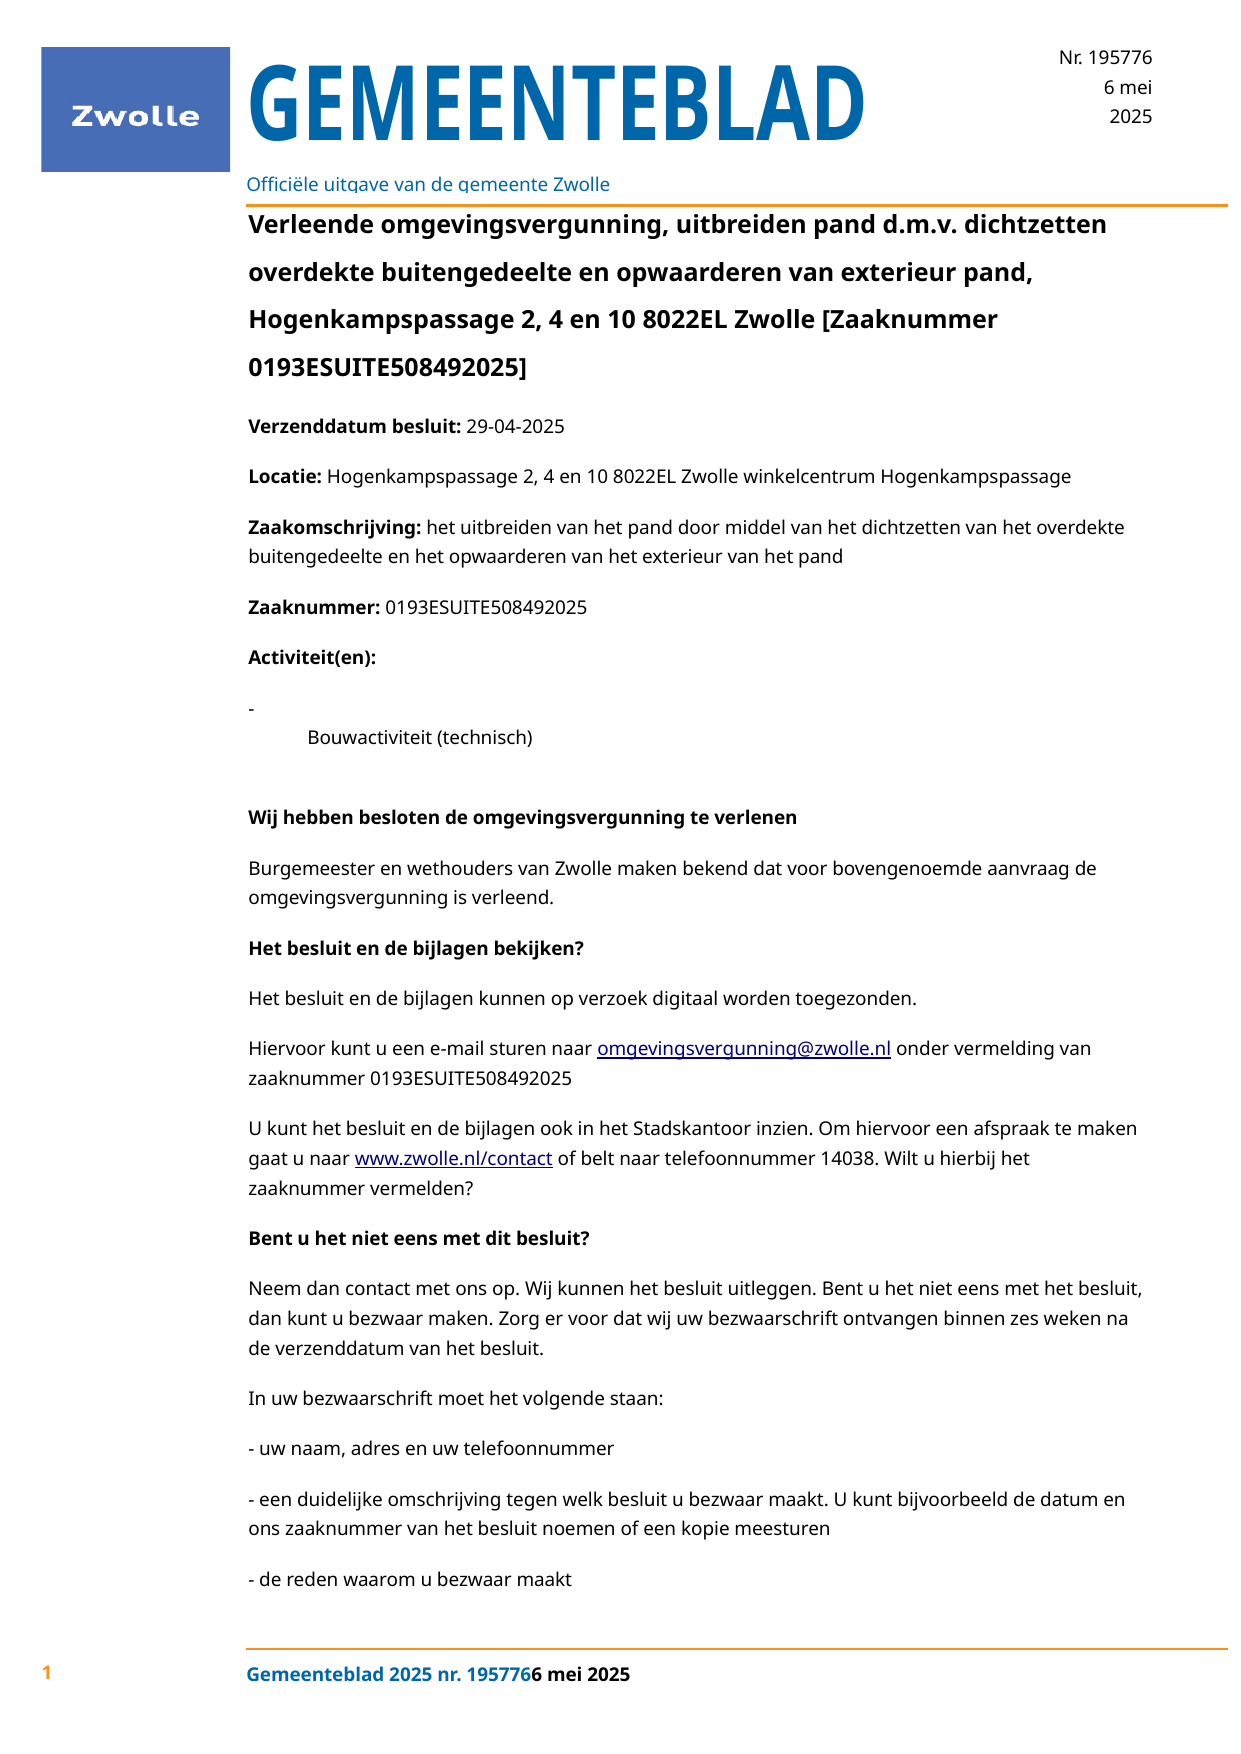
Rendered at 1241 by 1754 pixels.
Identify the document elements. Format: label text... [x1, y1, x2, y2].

text Zaaknummer: 0193ESUITE508492025 [248, 594, 1152, 620]
text Bent u het niet eens met dit besluit? [248, 1225, 1152, 1251]
text Verzenddatum besluit: 29-04-2025 [248, 413, 1152, 439]
text Zaakomschrijving: het uitbreiden van het pand door middel van het dichtzetten van het overdekte buitengedeelte en het opwaarderen van het exterieur van het pand [248, 514, 1152, 569]
text - de reden waarom u bezwaar maakt [248, 1566, 1152, 1592]
text U kunt het besluit en de bijlagen ook in het Stadskantoor inzien. Om hiervoor een afspraak te maken gaat u naar www.zwolle.nl/contact of belt naar telefoonnummer 14038. Wilt u hierbij het zaaknummer vermelden? [248, 1116, 1152, 1201]
text Burgemeester en wethouders van Zwolle maken bekend dat voor bovengenoemde aanvraag de omgevingsvergunning is verleend. [248, 855, 1152, 910]
text Het besluit en de bijlagen bekijken? [248, 935, 1152, 961]
text Activiteit(en): [248, 644, 1152, 670]
text Locatie: Hogenkampspassage 2, 4 en 10 8022EL Zwolle winkelcentrum Hogenkampspassage [248, 463, 1152, 489]
picture [41, 47, 231, 172]
text In uw bezwaarschrift moet het volgende staan: [248, 1385, 1152, 1411]
text Verleende omgevingsvergunning, uitbreiden pand d.m.v. dichtzetten overdekte buitengedeelte en opwaarderen van exterieur pand, Hogenkampspassage 2, 4 en 10 8022EL Zwolle [Zaaknummer 0193ESUITE508492025] [248, 207, 1152, 384]
text - uw naam, adres en uw telefoonnummer [248, 1436, 1152, 1461]
text Wij hebben besloten de omgevingsvergunning te verlenen [248, 804, 1152, 830]
text Neem dan contact met ons op. Wij kunnen het besluit uitleggen. Bent u het niet eens met het besluit, dan kunt u bezwaar maken. Zorg er voor dat wij uw bezwaarschrift ontvangen binnen zes weken na de verzenddatum van het besluit. [248, 1276, 1152, 1361]
text Het besluit en de bijlagen kunnen op verzoek digitaal worden toegezonden. [248, 985, 1152, 1011]
text Hiervoor kunt u een e-mail sturen naar omgevingsvergunning@zwolle.nl onder vermelding van zaaknummer 0193ESUITE508492025 [248, 1036, 1152, 1091]
text - een duidelijke omschrijving tegen welk besluit u bezwaar maakt. U kunt bijvoorbeeld de datum en ons zaaknummer van het besluit noemen of een kopie meesturen [248, 1486, 1152, 1541]
list Bouwactiviteit (technisch) [248, 724, 1152, 750]
